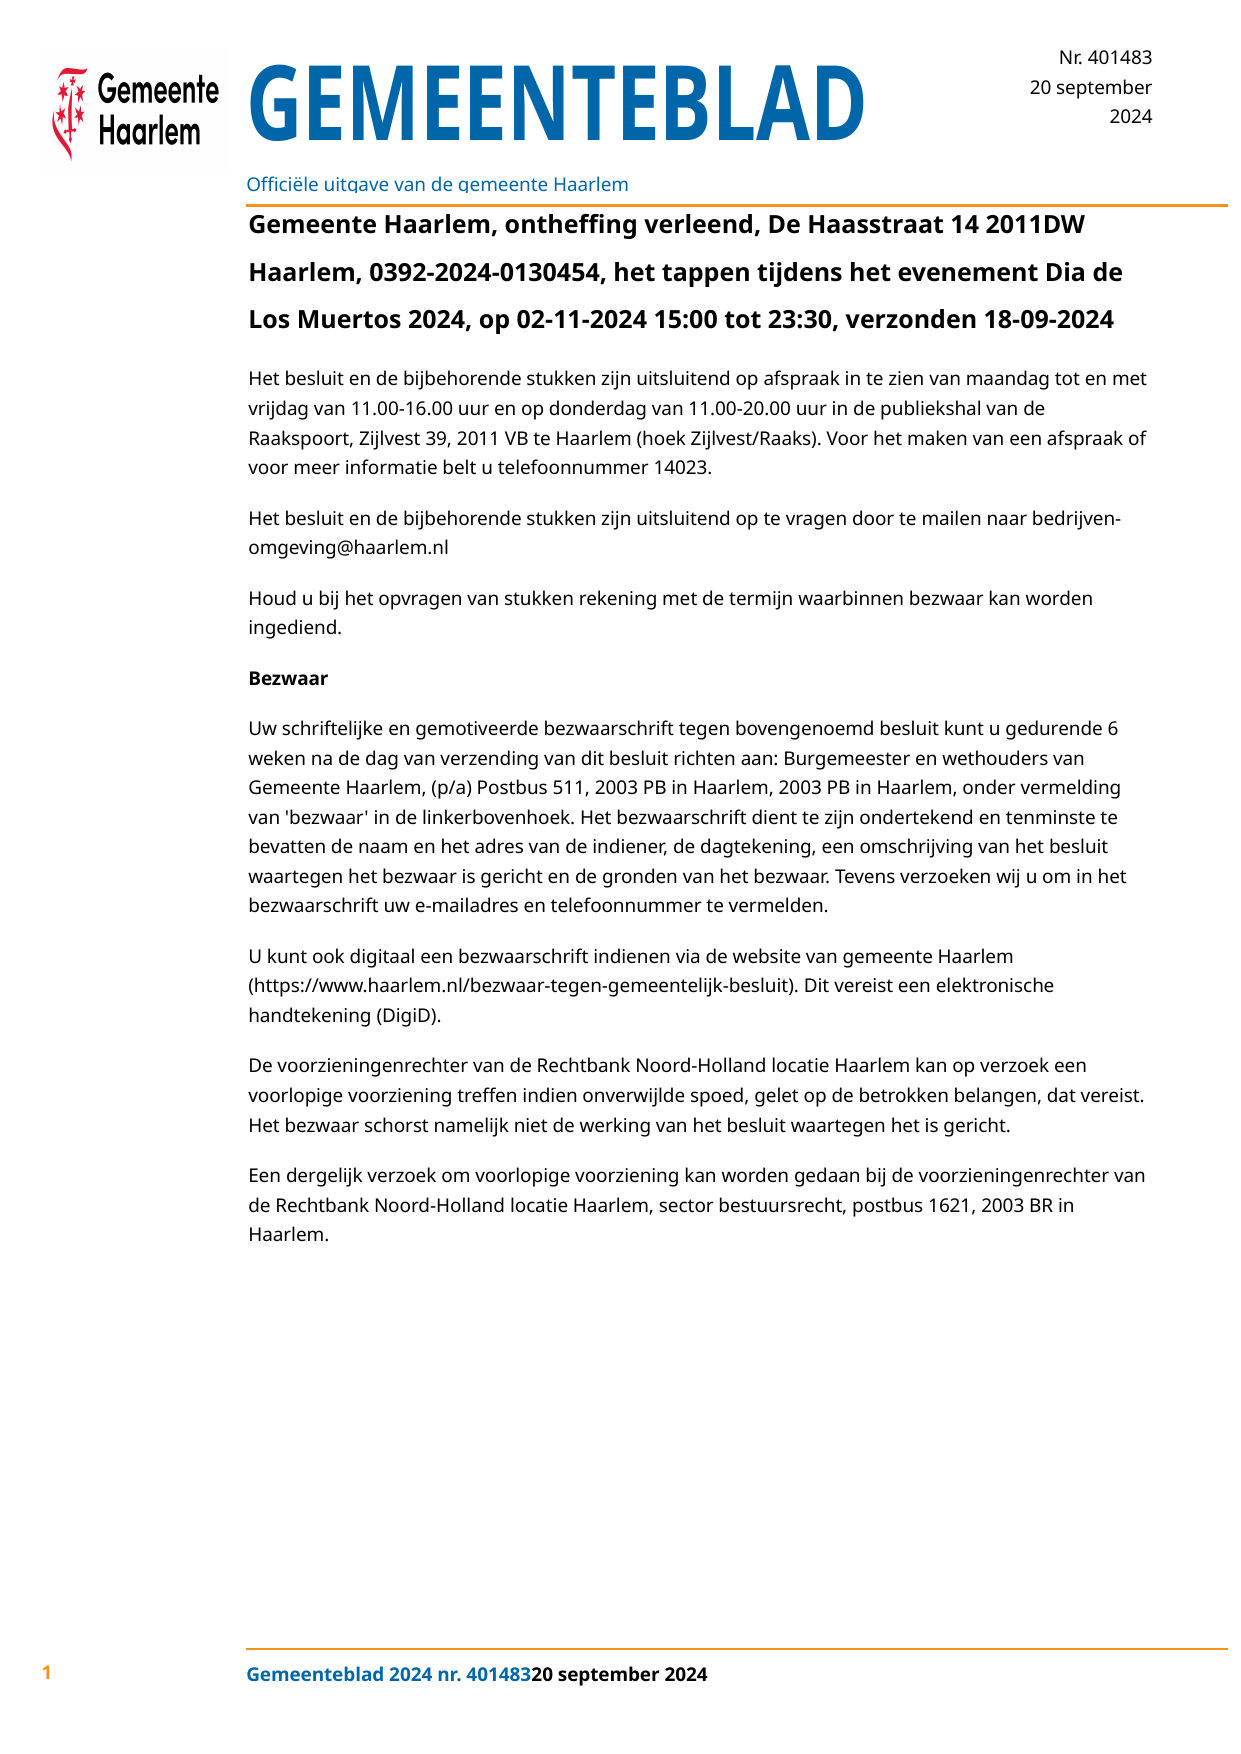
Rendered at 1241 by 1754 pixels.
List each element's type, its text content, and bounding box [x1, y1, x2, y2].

text Het besluit en de bijbehorende stukken zijn uitsluitend op te vragen door te mailen naar bedrijven-omgeving@haarlem.nl [248, 505, 1152, 560]
text Het besluit en de bijbehorende stukken zijn uitsluitend op afspraak in te zien van maandag tot en met vrijdag van 11.00-16.00 uur en op donderdag van 11.00-20.00 uur in de publiekshal van de Raakspoort, Zijlvest 39, 2011 VB te Haarlem (hoek Zijlvest/Raaks). Voor het maken van een afspraak of voor meer informatie belt u telefoonnummer 14023. [248, 366, 1152, 480]
picture [41, 47, 231, 172]
text De voorzieningenrechter van de Rechtbank Noord-Holland locatie Haarlem kan op verzoek een voorlopige voorziening treffen indien onverwijlde spoed, gelet op de betrokken belangen, dat vereist. Het bezwaar schorst namelijk niet de werking van het besluit waartegen het is gericht. [248, 1053, 1152, 1137]
text Gemeente Haarlem, ontheffing verleend, De Haasstraat 14 2011DW Haarlem, 0392-2024-0130454, het tappen tijdens het evenement Dia de Los Muertos 2024, op 02-11-2024 15:00 tot 23:30, verzonden 18-09-2024 [248, 207, 1152, 336]
text Een dergelijk verzoek om voorlopige voorziening kan worden gedaan bij de voorzieningenrechter van de Rechtbank Noord-Holland locatie Haarlem, sector bestuursrecht, postbus 1621, 2003 BR in Haarlem. [248, 1162, 1152, 1247]
text Houd u bij het opvragen van stukken rekening met de termijn waarbinnen bezwaar kan worden ingediend. [248, 585, 1152, 640]
text Bezwaar [248, 665, 1152, 690]
text U kunt ook digitaal een bezwaarschrift indienen via de website van gemeente Haarlem (https://www.haarlem.nl/bezwaar-tegen-gemeentelijk-besluit). Dit vereist een elektronische handtekening (DigiD). [248, 943, 1152, 1028]
text Uw schriftelijke en gemotiveerde bezwaarschrift tegen bovengenoemd besluit kunt u gedurende 6 weken na de dag van verzending van dit besluit richten aan: Burgemeester en wethouders van Gemeente Haarlem, (p/a) Postbus 511, 2003 PB in Haarlem, 2003 PB in Haarlem, onder vermelding van 'bezwaar' in de linkerbovenhoek. Het bezwaarschrift dient te zijn ondertekend en tenminste te bevatten de naam en het adres van de indiener, de dagtekening, een omschrijving van het besluit waartegen het bezwaar is gericht en de gronden van het bezwaar. Tevens verzoeken wij u om in het bezwaarschrift uw e-mailadres en telefoonnummer te vermelden. [248, 715, 1152, 918]
